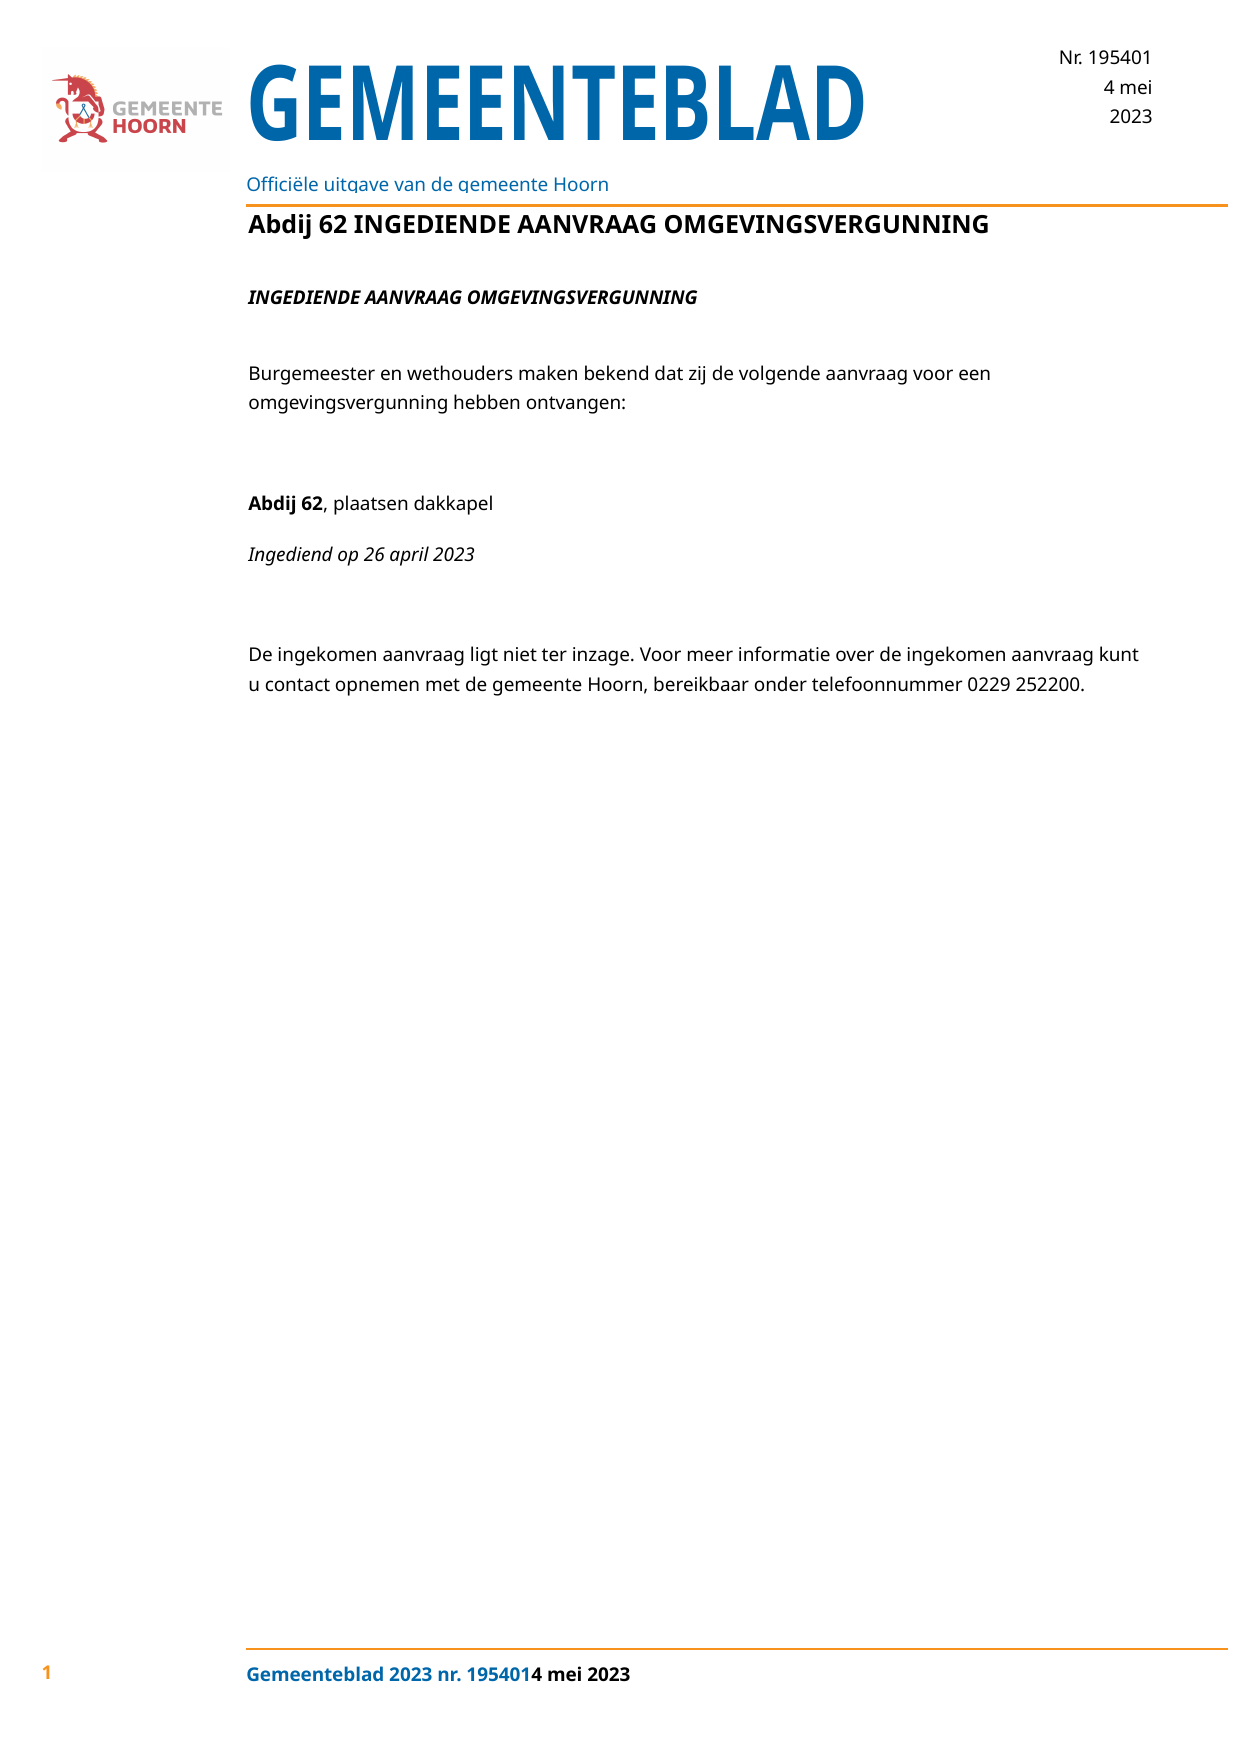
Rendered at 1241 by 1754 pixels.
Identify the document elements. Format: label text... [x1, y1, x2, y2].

text De ingekomen aanvraag ligt niet ter inzage. Voor meer informatie over de ingekomen aanvraag kunt u contact opnemen met de gemeente Hoorn, bereikbaar onder telefoonnummer 0229 252200. [248, 642, 1152, 697]
text Abdij 62 INGEDIENDE AANVRAAG OMGEVINGSVERGUNNING [248, 207, 1152, 241]
text Burgemeester en wethouders maken bekend dat zij de volgende aanvraag voor een omgevingsvergunning hebben ontvangen: [248, 360, 1152, 415]
text INGEDIENDE AANVRAAG OMGEVINGSVERGUNNING [248, 284, 1152, 309]
text Ingediend op 26 april 2023 [248, 541, 1152, 567]
text Abdij 62, plaatsen dakkapel [248, 490, 1152, 516]
picture [41, 47, 231, 172]
